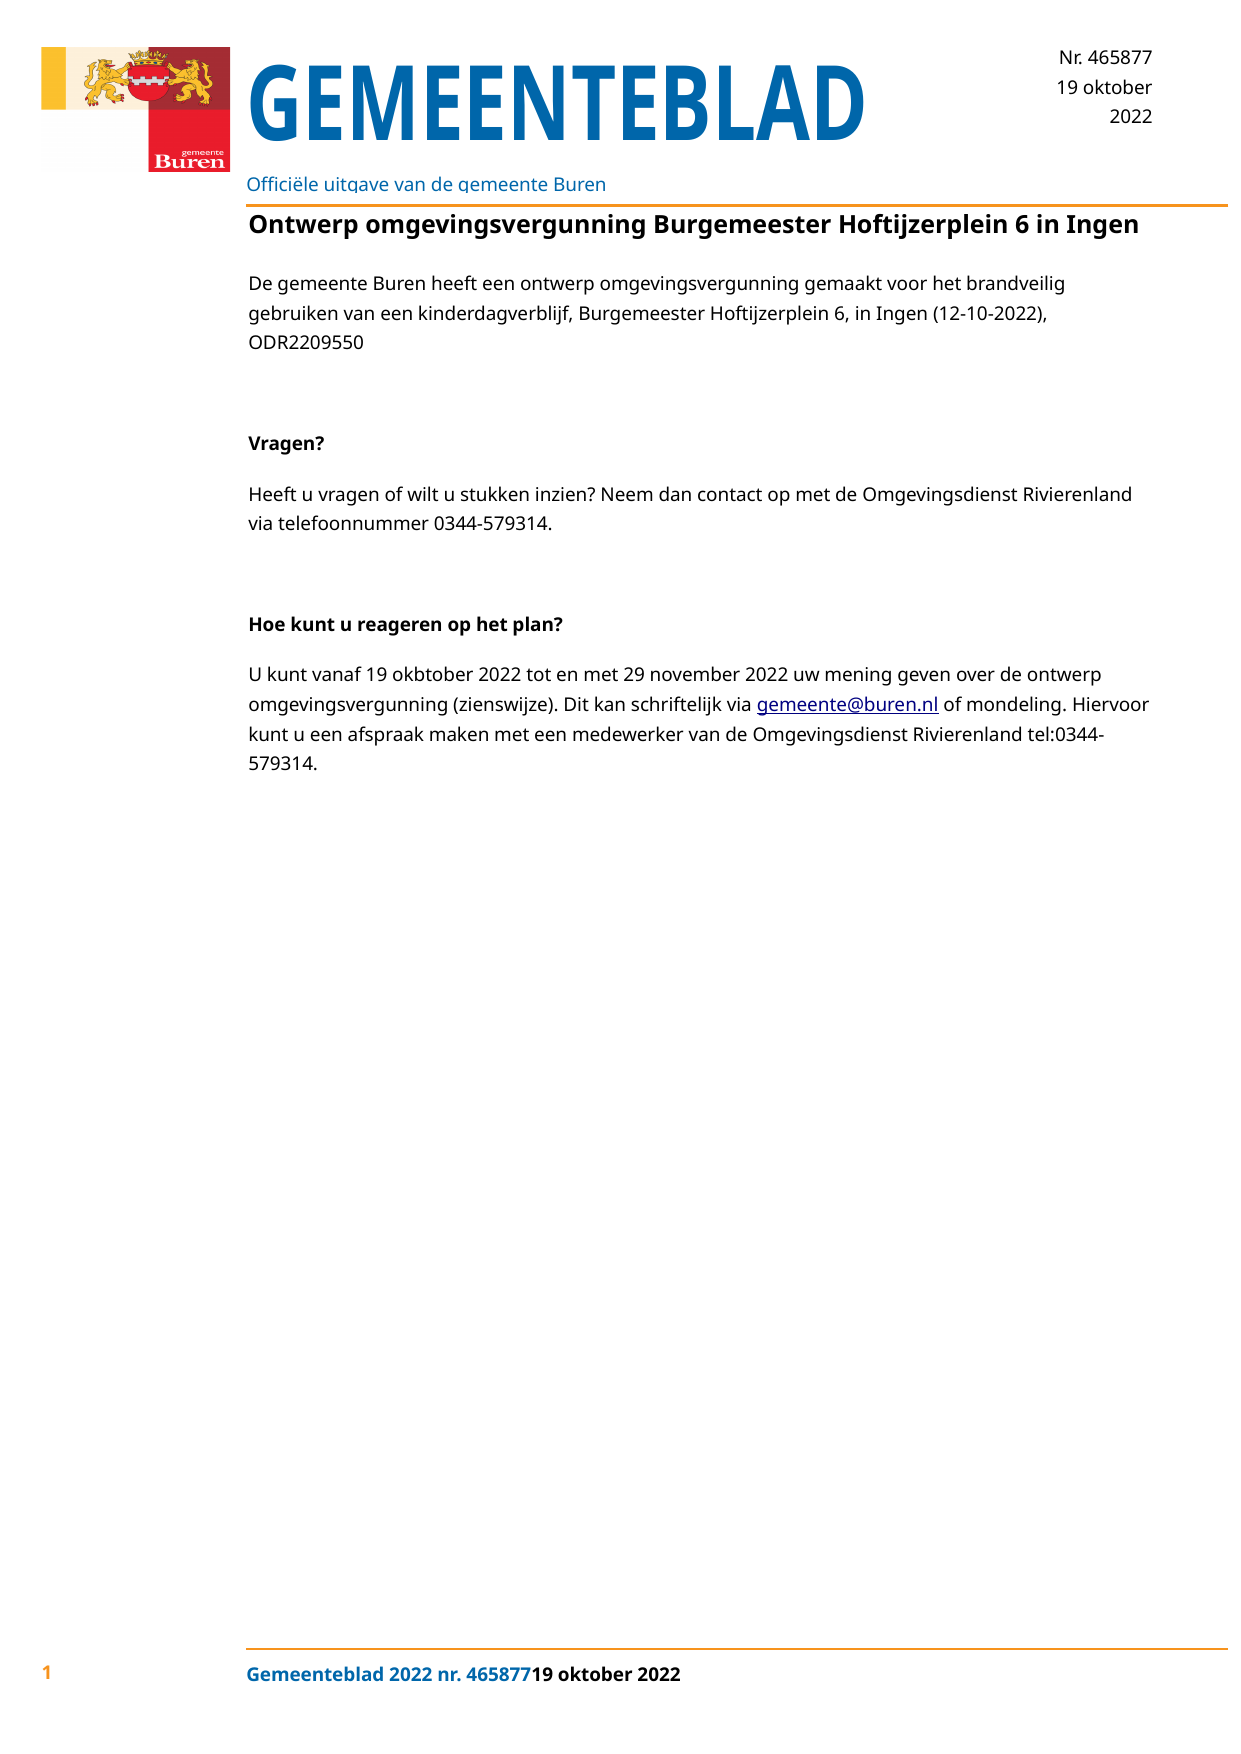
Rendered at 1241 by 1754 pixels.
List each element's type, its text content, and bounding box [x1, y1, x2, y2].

text Hoe kunt u reageren op het plan? [248, 611, 1152, 637]
text Ontwerp omgevingsvergunning Burgemeester Hoftijzerplein 6 in Ingen [248, 207, 1152, 241]
text Heeft u vragen of wilt u stukken inzien? Neem dan contact op met de Omgevingsdienst Rivierenland via telefoonnummer 0344-579314. [248, 481, 1152, 536]
picture [41, 47, 231, 172]
text Vragen? [248, 430, 1152, 456]
text De gemeente Buren heeft een ontwerp omgevingsvergunning gemaakt voor het brandveilig gebruiken van een kinderdagverblijf, Burgemeester Hoftijzerplein 6, in Ingen (12-10-2022), ODR2209550 [248, 270, 1152, 355]
text U kunt vanaf 19 okbtober 2022 tot en met 29 november 2022 uw mening geven over de ontwerp omgevingsvergunning (zienswijze). Dit kan schriftelijk via gemeente@buren.nl of mondeling. Hiervoor kunt u een afspraak maken met een medewerker van de Omgevingsdienst Rivierenland tel:0344-579314. [248, 662, 1152, 776]
